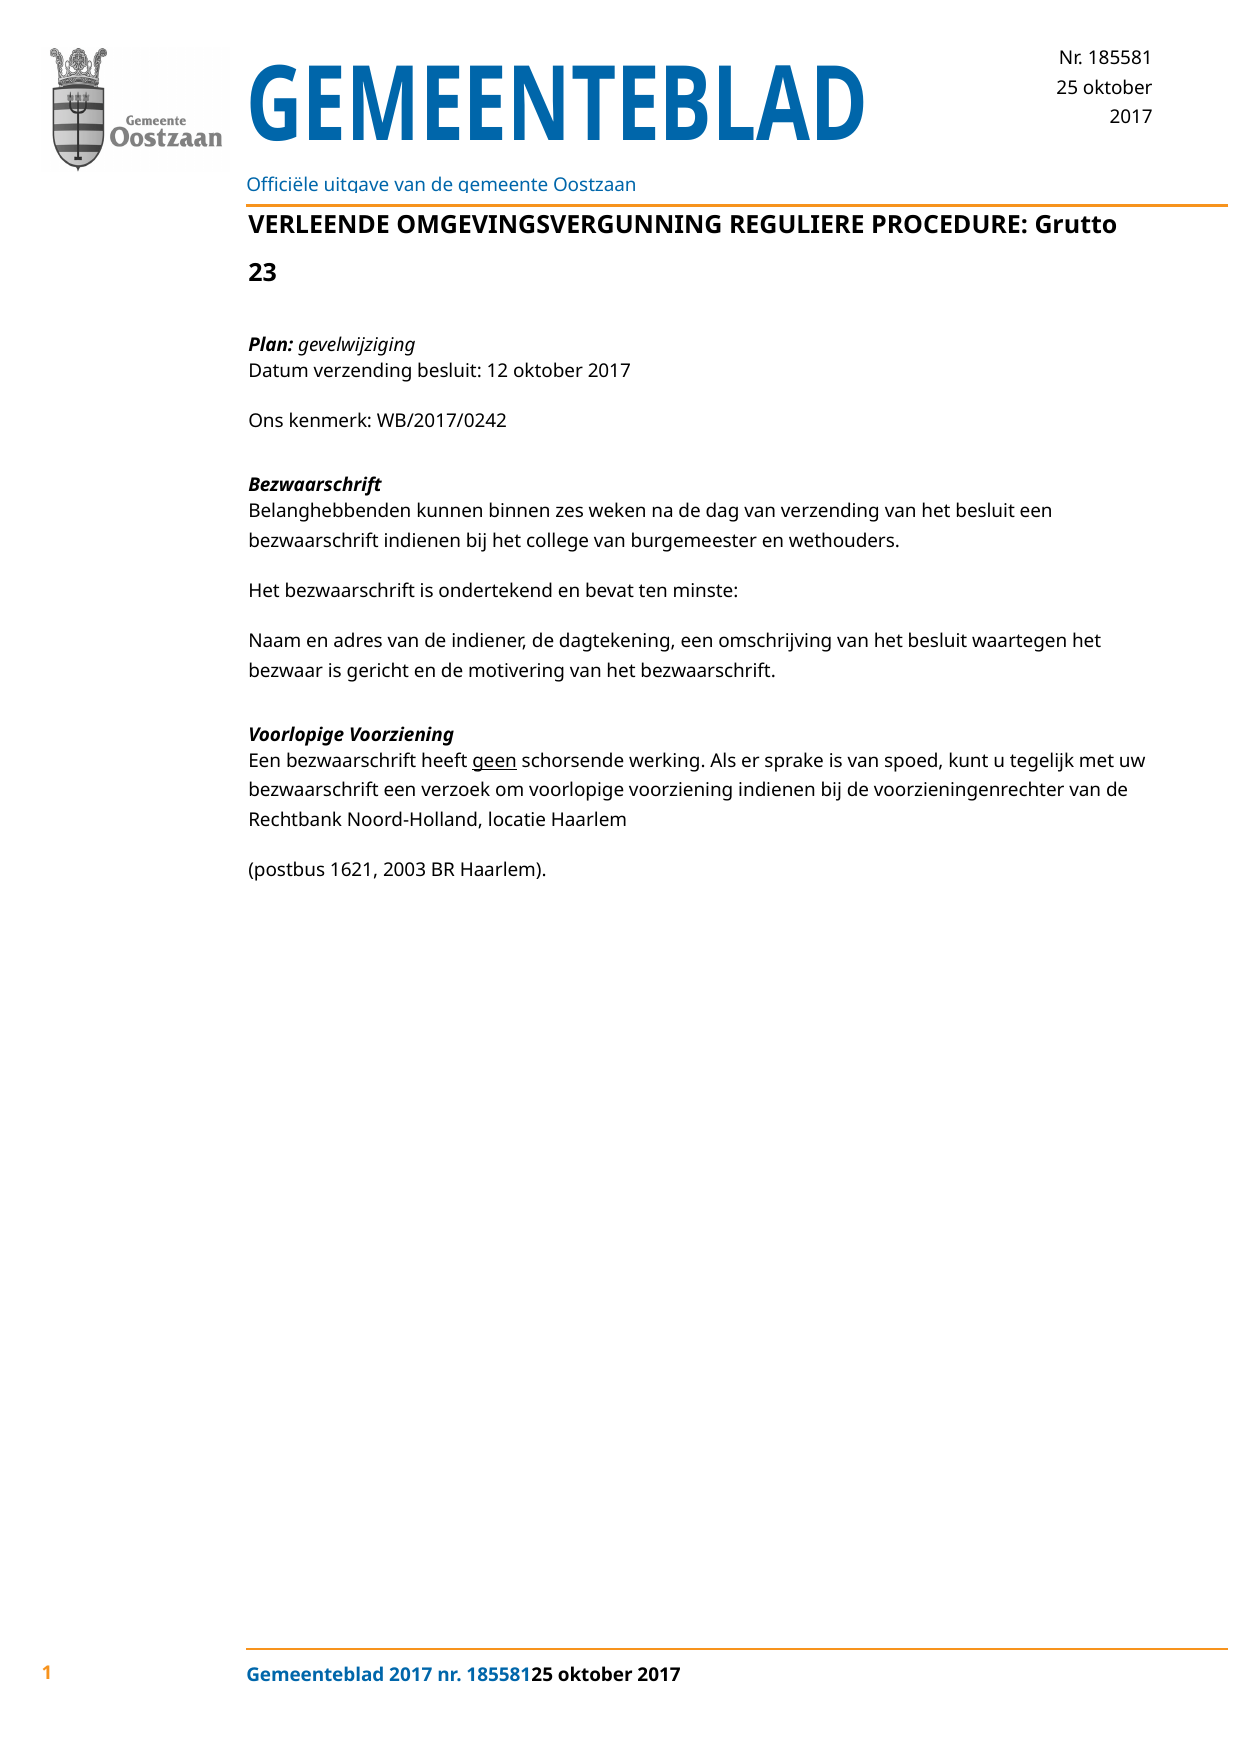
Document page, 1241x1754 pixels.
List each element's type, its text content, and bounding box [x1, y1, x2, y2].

text Naam en adres van de indiener, de dagtekening, een omschrijving van het besluit waartegen het bezwaar is gericht en de motivering van het bezwaarschrift. [248, 628, 1152, 683]
text Datum verzending besluit: 12 oktober 2017 [248, 357, 1152, 383]
text Voorlopige Voorziening [248, 721, 1152, 747]
picture [41, 47, 231, 172]
text VERLEENDE OMGEVINGSVERGUNNING REGULIERE PROCEDURE: Grutto 23 [248, 207, 1152, 288]
text (postbus 1621, 2003 BR Haarlem). [248, 857, 1152, 882]
text Plan: gevelwijziging [248, 331, 1152, 357]
text Bezwaarschrift [248, 472, 1152, 497]
text Het bezwaarschrift is ondertekend en bevat ten minste: [248, 577, 1152, 603]
text Ons kenmerk: WB/2017/0242 [248, 408, 1152, 433]
text Een bezwaarschrift heeft geen schorsende werking. Als er sprake is van spoed, kunt u tegelijk met uw bezwaarschrift een verzoek om voorlopige voorziening indienen bij de voorzieningenrechter van de Rechtbank Noord-Holland, locatie Haarlem [248, 747, 1152, 832]
text Belanghebbenden kunnen binnen zes weken na de dag van verzending van het besluit een bezwaarschrift indienen bij het college van burgemeester en wethouders. [248, 497, 1152, 553]
